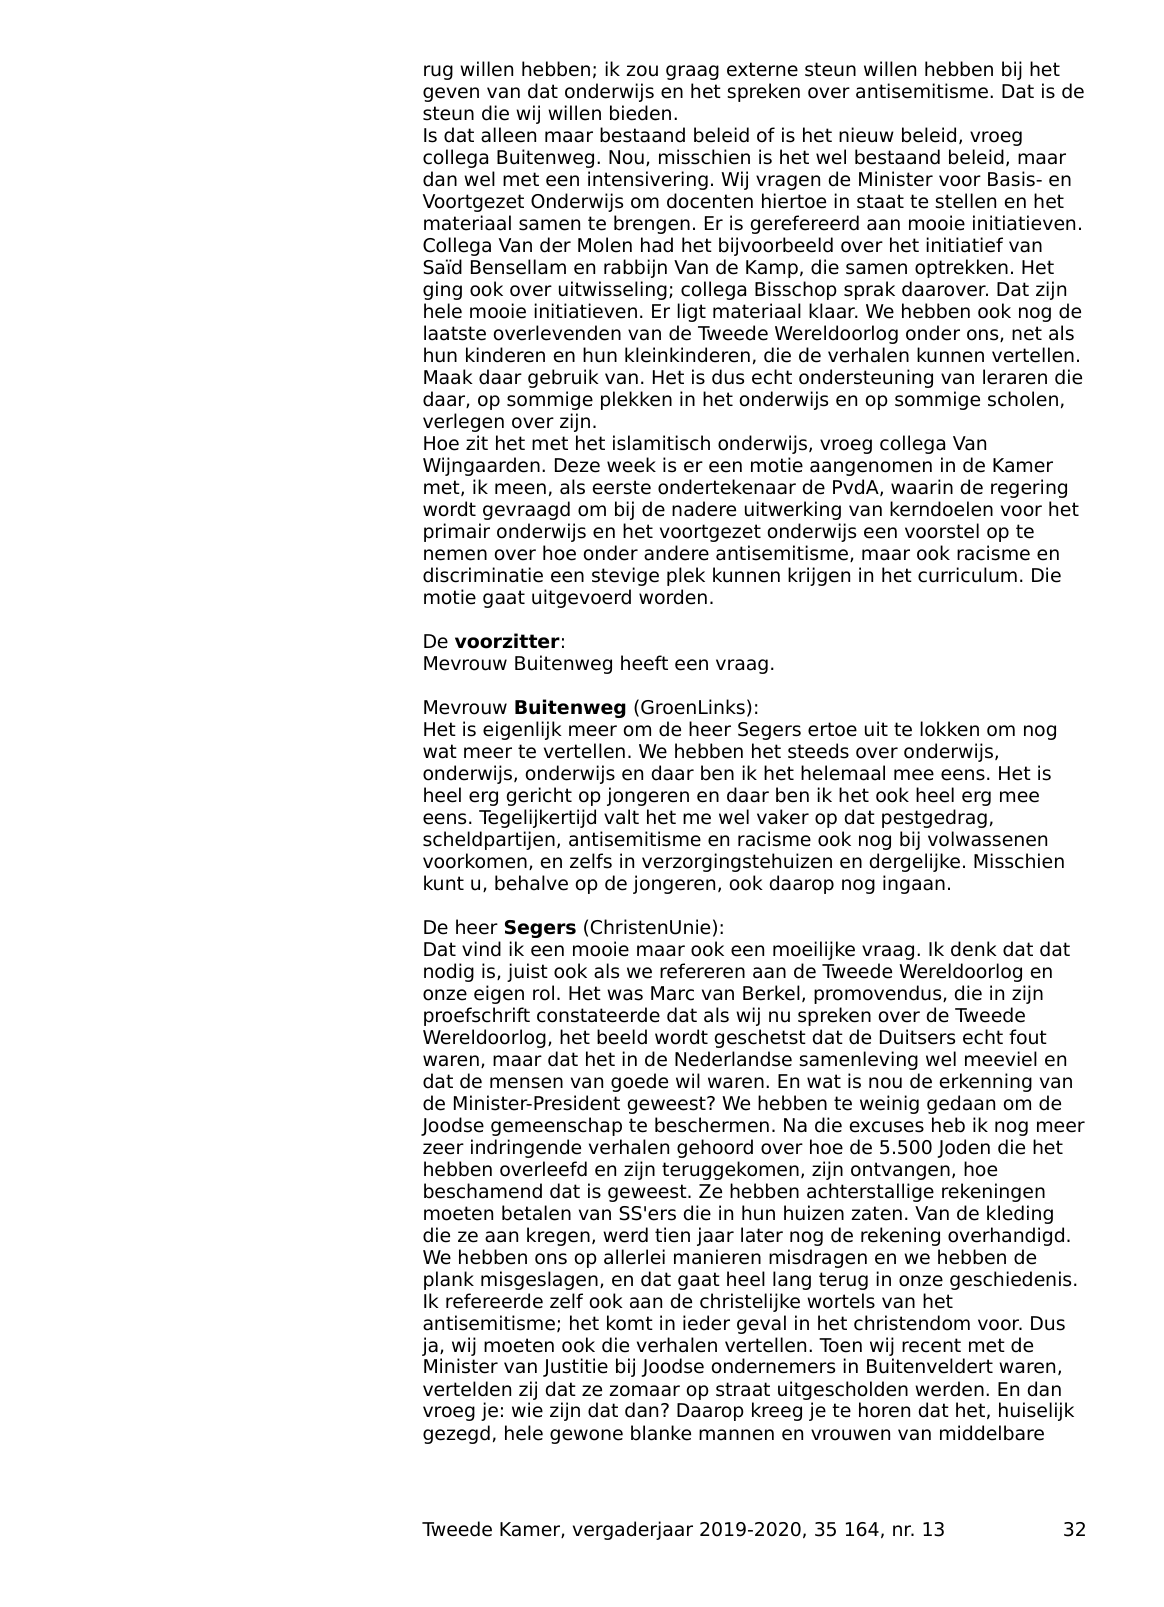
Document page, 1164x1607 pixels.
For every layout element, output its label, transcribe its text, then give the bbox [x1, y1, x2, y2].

text Het is eigenlijk meer om de heer Segers ertoe uit te lokken om nog wat meer te vertellen. We hebben het steeds over onderwijs, onderwijs, onderwijs en daar ben ik het helemaal mee eens. Het is heel erg gericht op jongeren en daar ben ik het ook heel erg mee eens. Tegelijkertijd valt het me wel vaker op dat pestgedrag, scheldpartijen, antisemitisme en racisme ook nog bij volwassenen voorkomen, en zelfs in verzorgingstehuizen en dergelijke. Misschien kunt u, behalve op de jongeren, ook daarop nog ingaan. [422, 719, 1087, 895]
text rug willen hebben; ik zou graag externe steun willen hebben bij het geven van dat onderwijs en het spreken over antisemitisme. Dat is de steun die wij willen bieden. [422, 59, 1087, 125]
text Hoe zit het met het islamitisch onderwijs, vroeg collega Van Wijngaarden. Deze week is er een motie aangenomen in de Kamer met, ik meen, als eerste ondertekenaar de PvdA, waarin de regering wordt gevraagd om bij de nadere uitwerking van kerndoelen voor het primair onderwijs en het voortgezet onderwijs een voorstel op te nemen over hoe onder andere antisemitisme, maar ook racisme en discriminatie een stevige plek kunnen krijgen in het curriculum. Die motie gaat uitgevoerd worden. [422, 433, 1087, 608]
text Is dat alleen maar bestaand beleid of is het nieuw beleid, vroeg collega Buitenweg. Nou, misschien is het wel bestaand beleid, maar dan wel met een intensivering. Wij vragen de Minister voor Basis- en Voortgezet Onderwijs om docenten hiertoe in staat te stellen en het materiaal samen te brengen. Er is gerefereerd aan mooie initiatieven. Collega Van der Molen had het bijvoorbeeld over het initiatief van Saïd Bensellam en rabbijn Van de Kamp, die samen optrekken. Het ging ook over uitwisseling; collega Bisschop sprak daarover. Dat zijn hele mooie initiatieven. Er ligt materiaal klaar. We hebben ook nog de laatste overlevenden van de Tweede Wereldoorlog onder ons, net als hun kinderen en hun kleinkinderen, die de verhalen kunnen vertellen. Maak daar gebruik van. Het is dus echt ondersteuning van leraren die daar, op sommige plekken in het onderwijs en op sommige scholen, verlegen over zijn. [422, 125, 1087, 433]
text De voorzitter: [422, 631, 1087, 653]
text De heer Segers (ChristenUnie): [422, 917, 1087, 939]
text Mevrouw Buitenweg (GroenLinks): [422, 697, 1087, 719]
text Dat vind ik een mooie maar ook een moeilijke vraag. Ik denk dat dat nodig is, juist ook als we refereren aan de Tweede Wereldoorlog en onze eigen rol. Het was Marc van Berkel, promovendus, die in zijn proefschrift constateerde dat als wij nu spreken over de Tweede Wereldoorlog, het beeld wordt geschetst dat de Duitsers echt fout waren, maar dat het in de Nederlandse samenleving wel meeviel en dat de mensen van goede wil waren. En wat is nou de erkenning van de Minister-President geweest? We hebben te weinig gedaan om de Joodse gemeenschap te beschermen. Na die excuses heb ik nog meer zeer indringende verhalen gehoord over hoe de 5.500 Joden die het hebben overleefd en zijn teruggekomen, zijn ontvangen, hoe beschamend dat is geweest. Ze hebben achterstallige rekeningen moeten betalen van SS'ers die in hun huizen zaten. Van de kleding die ze aan kregen, werd tien jaar later nog de rekening overhandigd. We hebben ons op allerlei manieren misdragen en we hebben de plank misgeslagen, en dat gaat heel lang terug in onze geschiedenis. Ik refereerde zelf ook aan de christelijke wortels van het antisemitisme; het komt in ieder geval in het christendom voor. Dus ja, wij moeten ook die verhalen vertellen. Toen wij recent met de Minister van Justitie bij Joodse ondernemers in Buitenveldert waren, vertelden zij dat ze zomaar op straat uitgescholden werden. En dan vroeg je: wie zijn dat dan? Daarop kreeg je te horen dat het, huiselijk gezegd, hele gewone blanke mannen en vrouwen van middelbare [422, 939, 1087, 1444]
text Mevrouw Buitenweg heeft een vraag. [422, 653, 1087, 675]
